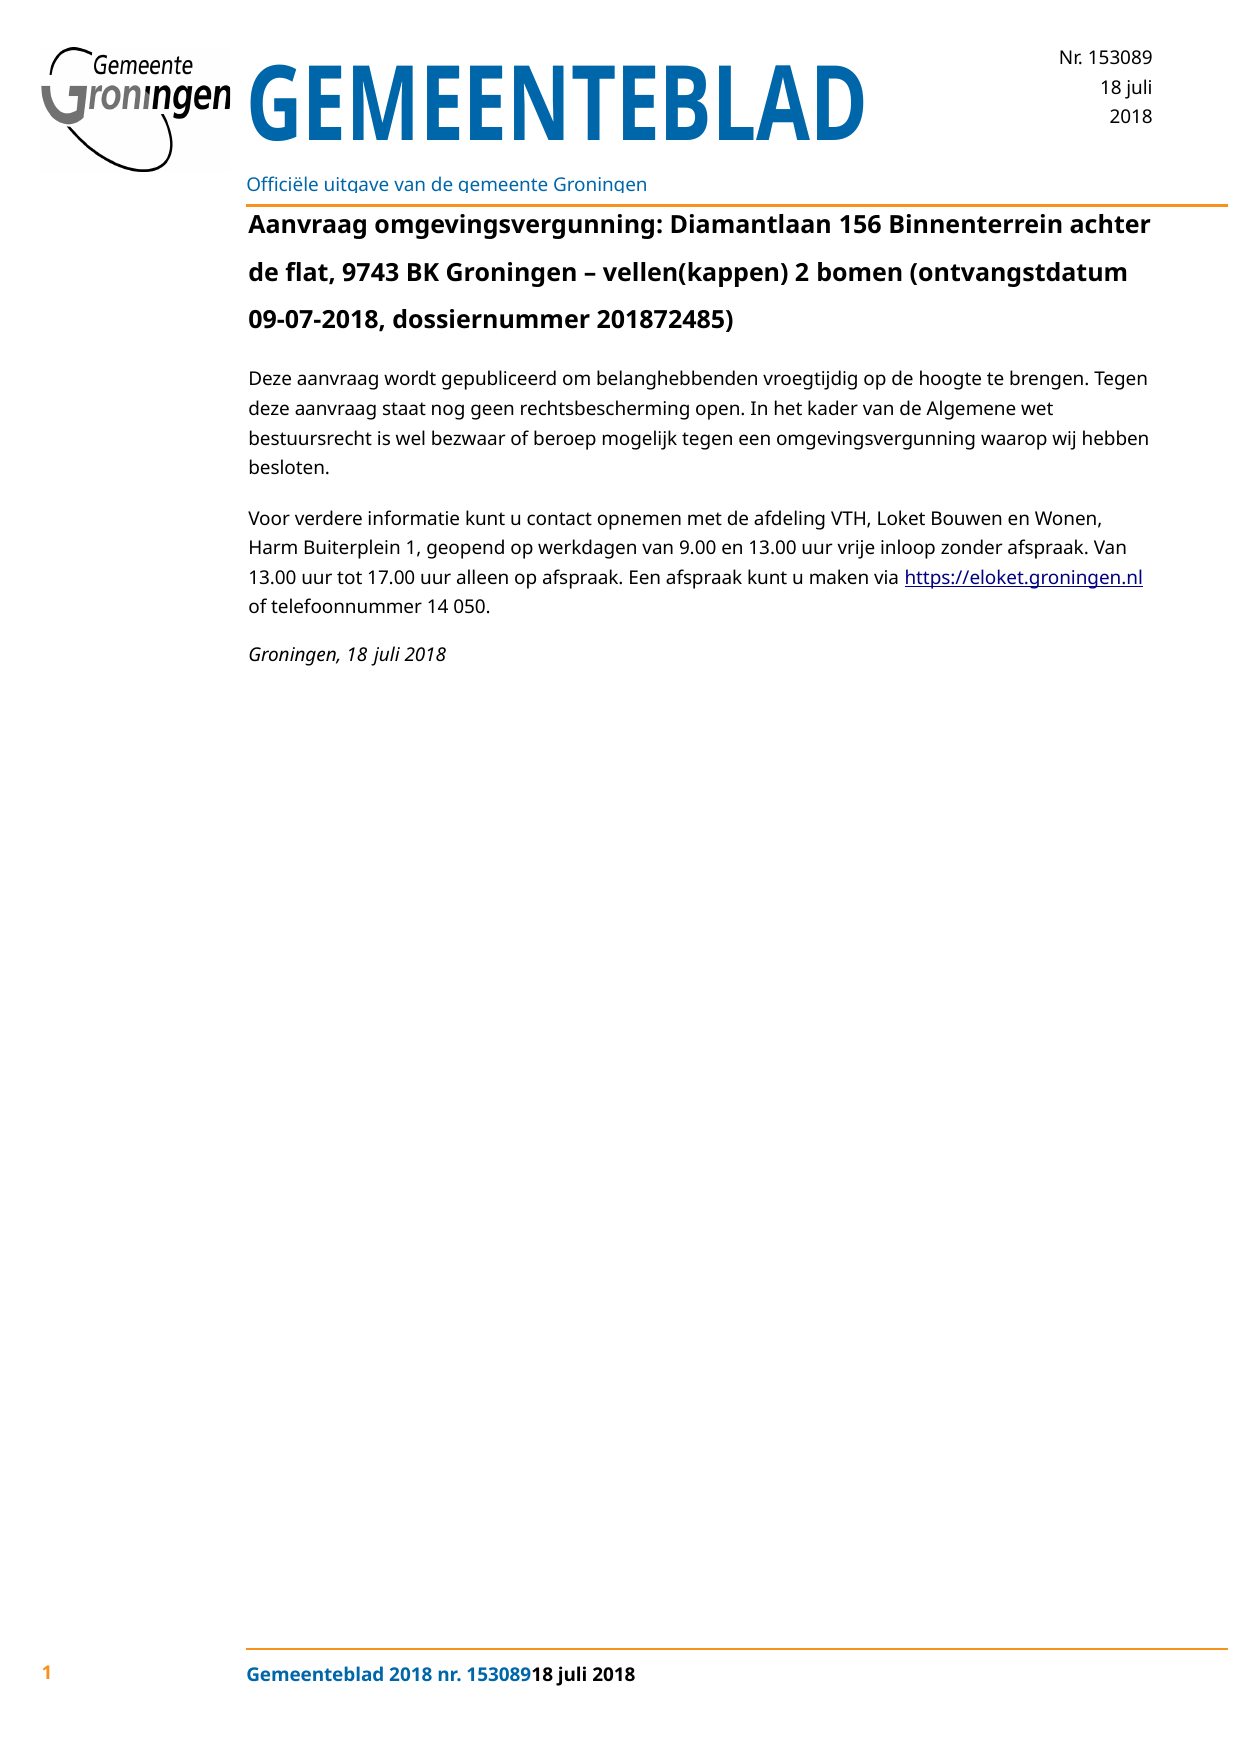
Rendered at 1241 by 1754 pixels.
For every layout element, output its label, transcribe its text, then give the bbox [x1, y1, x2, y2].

text Deze aanvraag wordt gepubliceerd om belanghebbenden vroegtijdig op de hoogte te brengen. Tegen deze aanvraag staat nog geen rechtsbescherming open. In het kader van de Algemene wet bestuursrecht is wel bezwaar of beroep mogelijk tegen een omgevingsvergunning waarop wij hebben besloten. [248, 366, 1152, 480]
text Voor verdere informatie kunt u contact opnemen met de afdeling VTH, Loket Bouwen en Wonen, Harm Buiterplein 1, geopend op werkdagen van 9.00 en 13.00 uur vrije inloop zonder afspraak. Van 13.00 uur tot 17.00 uur alleen op afspraak. Een afspraak kunt u maken via https://eloket.groningen.nl of telefoonnummer 14 050. [248, 505, 1152, 619]
text Aanvraag omgevingsvergunning: Diamantlaan 156 Binnenterrein achter de flat, 9743 BK Groningen – vellen(kappen) 2 bomen (ontvangstdatum 09-07-2018, dossiernummer 201872485) [248, 207, 1152, 336]
picture [41, 47, 231, 172]
text Groningen, 18 juli 2018 [248, 641, 1152, 667]
